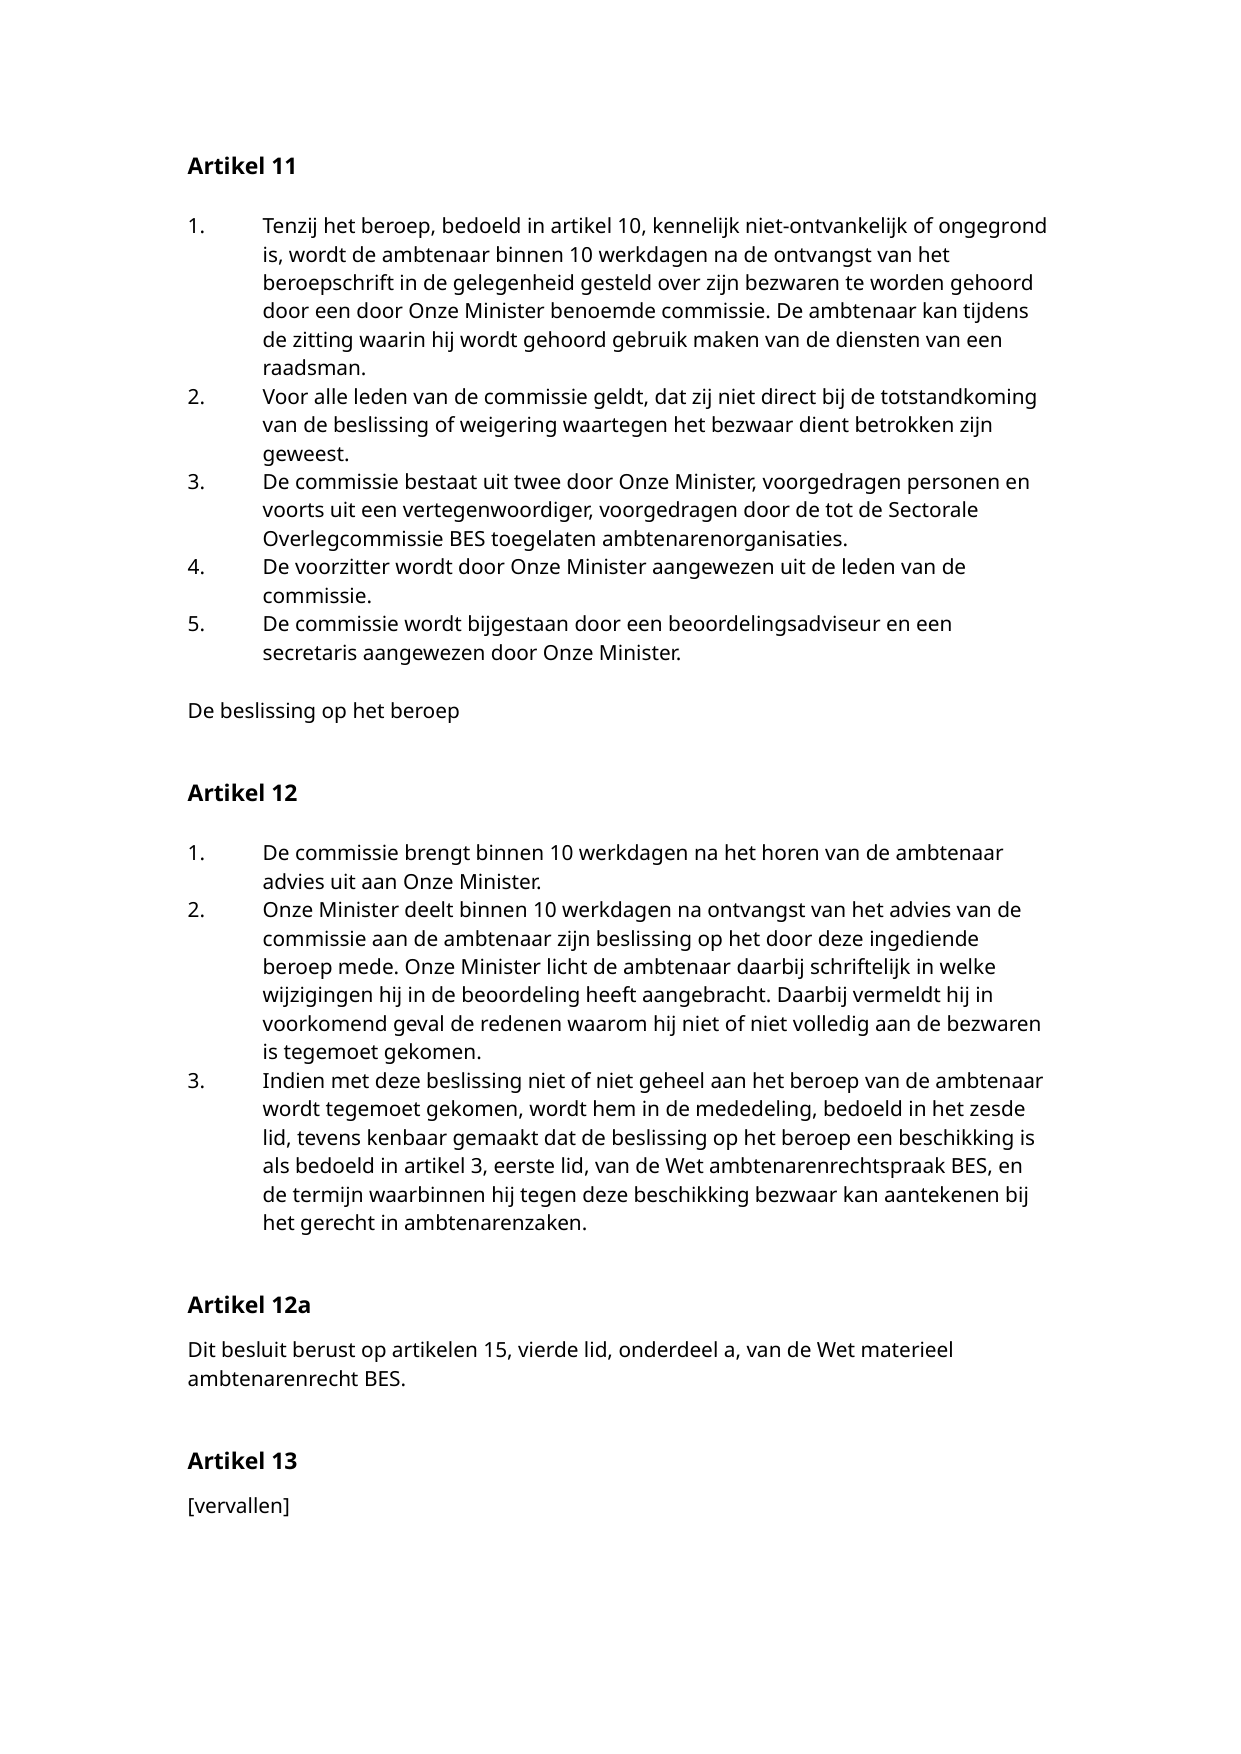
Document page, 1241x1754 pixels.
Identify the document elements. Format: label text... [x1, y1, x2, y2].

text Dit besluit berust op artikelen 15, vierde lid, onderdeel a, van de Wet materieel ambtenarenrecht BES. [187, 1335, 1053, 1392]
list Tenzij het beroep, bedoeld in artikel 10, kennelijk niet-ontvankelijk of ongegrond is, wordt de ambtenaar binnen 10 werkdagen na de ontvangst van het beroepschrift in de gelegenheid gesteld over zijn bezwaren te worden gehoord door een door Onze Minister benoemde commissie. De ambtenaar kan tijdens de zitting waarin hij wordt gehoord gebruik maken van de diensten van een raadsman. [187, 211, 1053, 382]
list Onze Minister deelt binnen 10 werkdagen na ontvangst van het advies van de commissie aan de ambtenaar zijn beslissing op het door deze ingediende beroep mede. Onze Minister licht de ambtenaar daarbij schriftelijk in welke wijzigingen hij in de beoordeling heeft aangebracht. Daarbij vermeldt hij in voorkomend geval de redenen waarom hij niet of niet volledig aan de bezwaren is tegemoet gekomen. [187, 895, 1053, 1066]
list Indien met deze beslissing niet of niet geheel aan het beroep van de ambtenaar wordt tegemoet gekomen, wordt hem in de mededeling, bedoeld in het zesde lid, tevens kenbaar gemaakt dat de beslissing op het beroep een beschikking is als bedoeld in artikel 3, eerste lid, van de Wet ambtenarenrechtspraak BES, en de termijn waarbinnen hij tegen deze beschikking bezwaar kan aantekenen bij het gerecht in ambtenarenzaken. [187, 1066, 1053, 1237]
list De commissie brengt binnen 10 werkdagen na het horen van de ambtenaar advies uit aan Onze Minister. [187, 838, 1053, 895]
subtitle Artikel 11 [187, 150, 1053, 181]
subtitle Artikel 12 [187, 777, 1053, 808]
list Voor alle leden van de commissie geldt, dat zij niet direct bij de totstandkoming van de beslissing of weigering waartegen het bezwaar dient betrokken zijn geweest. [187, 382, 1053, 467]
list De commissie bestaat uit twee door Onze Minister, voorgedragen personen en voorts uit een vertegenwoordiger, voorgedragen door de tot de Sectorale Overlegcommissie BES toegelaten ambtenarenorganisaties. [187, 467, 1053, 552]
subtitle Artikel 13 [187, 1445, 1053, 1476]
list De voorzitter wordt door Onze Minister aangewezen uit de leden van de commissie. [187, 552, 1053, 609]
list De commissie wordt bijgestaan door een beoordelingsadviseur en een secretaris aangewezen door Onze Minister. [187, 609, 1053, 666]
text [vervallen] [187, 1491, 1053, 1519]
subtitle Artikel 12a [187, 1289, 1053, 1320]
subtitle De beslissing op het beroep [187, 696, 1053, 725]
